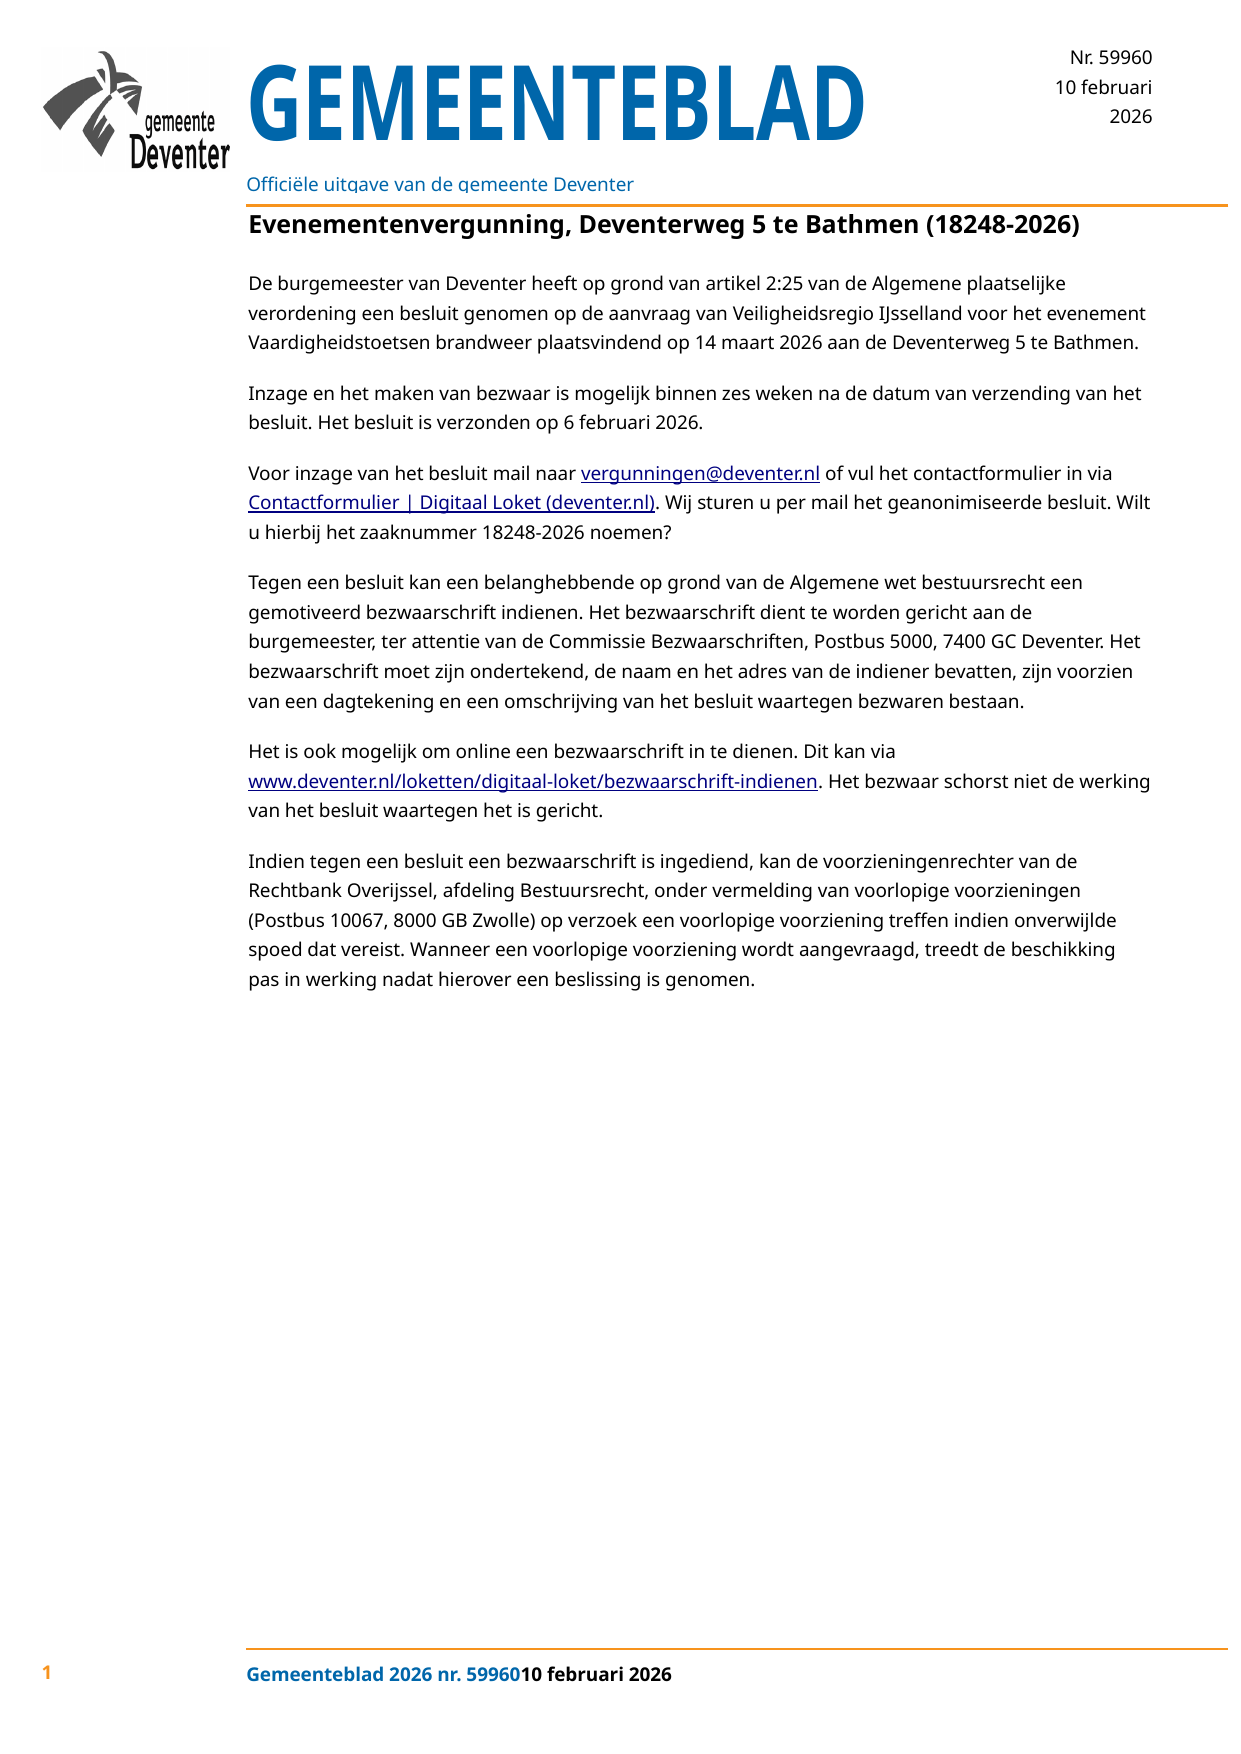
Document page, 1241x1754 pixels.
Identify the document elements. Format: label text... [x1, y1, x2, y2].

text Het is ook mogelijk om online een bezwaarschrift in te dienen. Dit kan via www.deventer.nl/loketten/digitaal-loket/bezwaarschrift-indienen. Het bezwaar schorst niet de werking van het besluit waartegen het is gericht. [248, 738, 1152, 823]
text Voor inzage van het besluit mail naar vergunningen@deventer.nl of vul het contactformulier in via Contactformulier | Digitaal Loket (deventer.nl). Wij sturen u per mail het geanonimiseerde besluit. Wilt u hierbij het zaaknummer 18248-2026 noemen? [248, 460, 1152, 545]
text Inzage en het maken van bezwaar is mogelijk binnen zes weken na de datum van verzending van het besluit. Het besluit is verzonden op 6 februari 2026. [248, 380, 1152, 435]
text Tegen een besluit kan een belanghebbende op grond van de Algemene wet bestuursrecht een gemotiveerd bezwaarschrift indienen. Het bezwaarschrift dient te worden gericht aan de burgemeester, ter attentie van de Commissie Bezwaarschriften, Postbus 5000, 7400 GC Deventer. Het bezwaarschrift moet zijn ondertekend, de naam en het adres van de indiener bevatten, zijn voorzien van een dagtekening en een omschrijving van het besluit waartegen bezwaren bestaan. [248, 569, 1152, 713]
text Evenementenvergunning, Deventerweg 5 te Bathmen (18248-2026) [248, 207, 1152, 241]
text De burgemeester van Deventer heeft op grond van artikel 2:25 van de Algemene plaatselijke verordening een besluit genomen op de aanvraag van Veiligheidsregio IJsselland voor het evenement Vaardigheidstoetsen brandweer plaatsvindend op 14 maart 2026 aan de Deventerweg 5 te Bathmen. [248, 270, 1152, 355]
picture [41, 47, 231, 172]
text Indien tegen een besluit een bezwaarschrift is ingediend, kan de voorzieningenrechter van de Rechtbank Overijssel, afdeling Bestuursrecht, onder vermelding van voorlopige voorzieningen (Postbus 10067, 8000 GB Zwolle) op verzoek een voorlopige voorziening treffen indien onverwijlde spoed dat vereist. Wanneer een voorlopige voorziening wordt aangevraagd, treedt de beschikking pas in werking nadat hierover een beslissing is genomen. [248, 848, 1152, 992]
